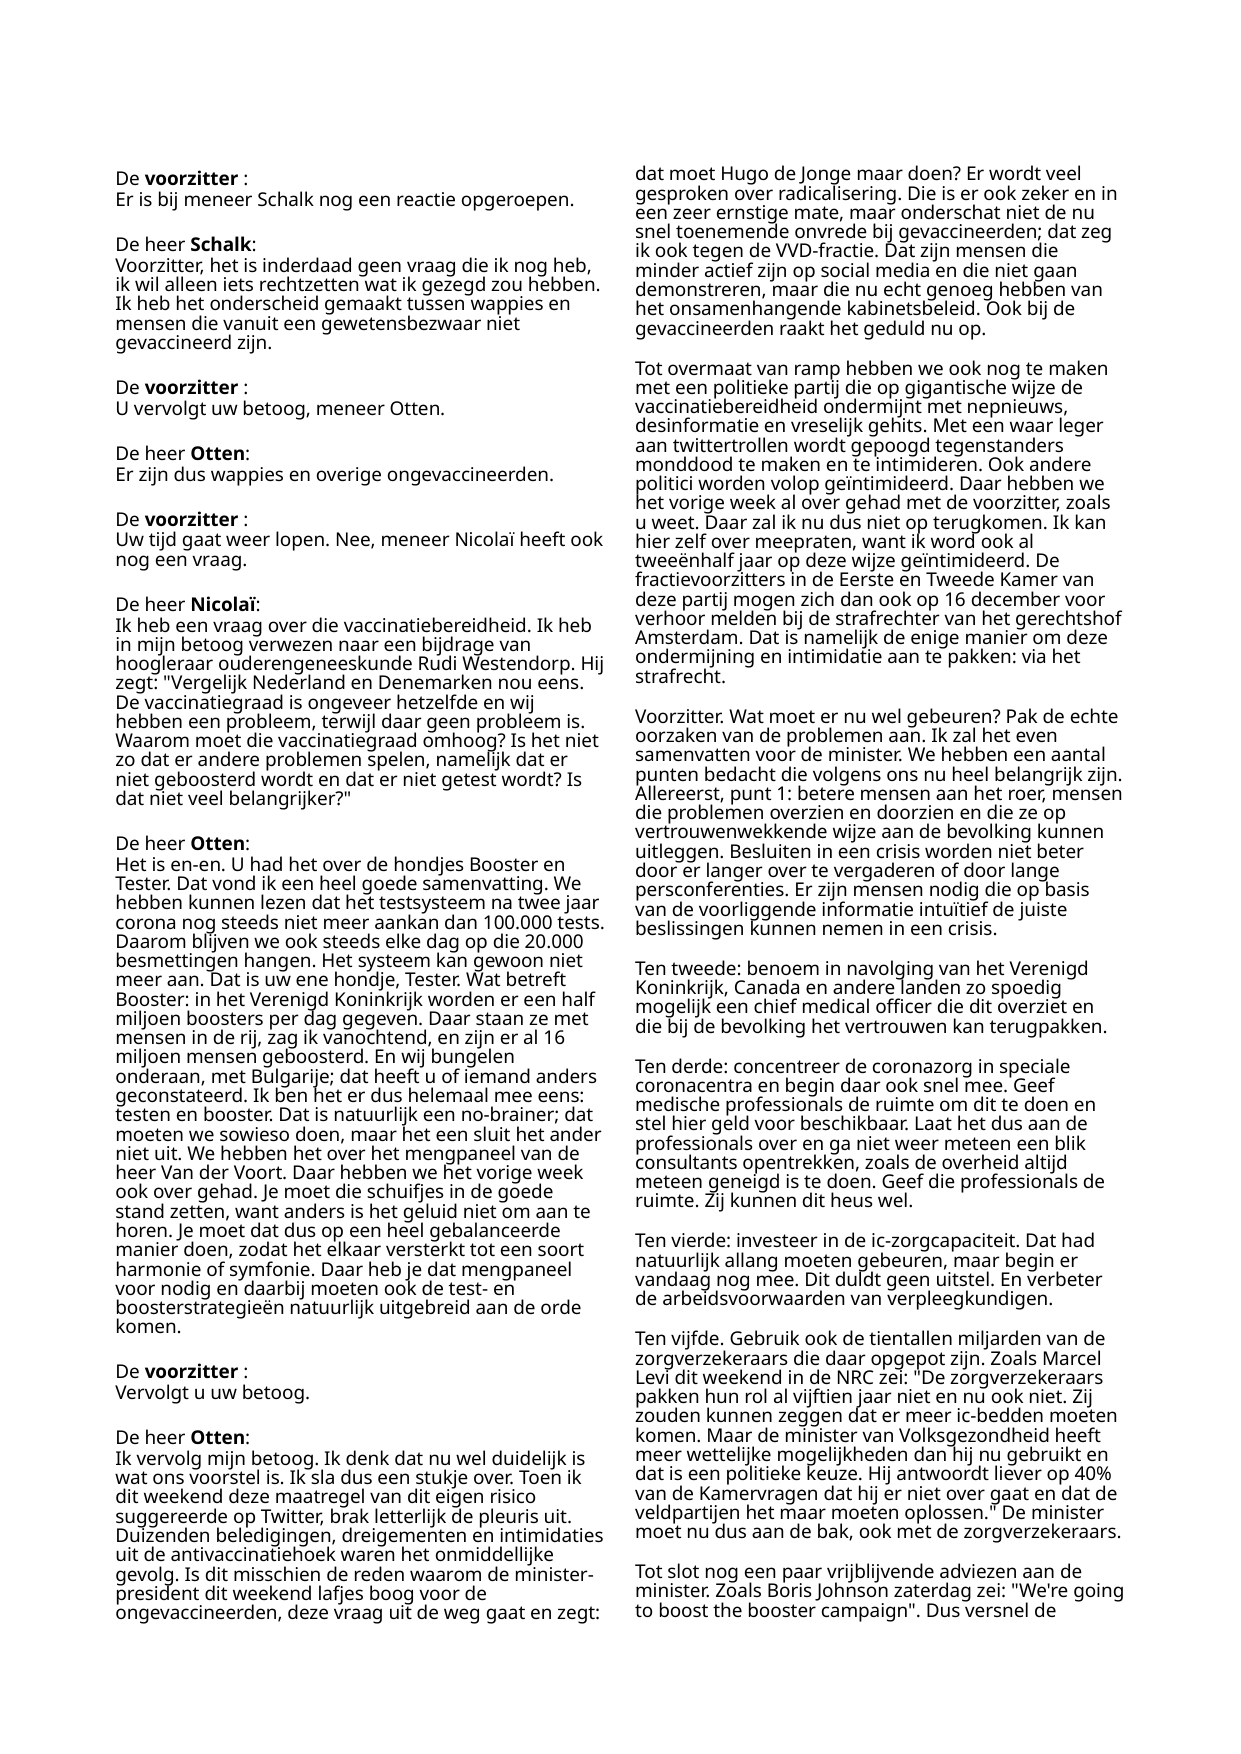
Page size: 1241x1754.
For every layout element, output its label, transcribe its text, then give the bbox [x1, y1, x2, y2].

text De heer Otten: [115, 440, 605, 466]
text Ik vervolg mijn betoog. Ik denk dat nu wel duidelijk is wat ons voorstel is. Ik sla dus een stukje over. Toen ik dit weekend deze maatregel van dit eigen risico suggereerde op Twitter, brak letterlijk de pleuris uit. Duizenden beledigingen, dreigementen en intimidaties uit de antivaccinatiehoek waren het onmiddellijke gevolg. Is dit misschien de reden waarom de minister-president dit weekend lafjes boog voor de ongevaccineerden, deze vraag uit de weg gaat en zegt: [115, 1450, 605, 1623]
text Ten vierde: investeer in de ic-zorgcapaciteit. Dat had natuurlijk allang moeten gebeuren, maar begin er vandaag nog mee. Dit duldt geen uitstel. En verbeter de arbeidsvoorwaarden van verpleegkundigen. [635, 1232, 1125, 1309]
text De voorzitter : [115, 374, 605, 400]
text U vervolgt uw betoog, meneer Otten. [115, 400, 605, 419]
text Ten vijfde. Gebruik ook de tientallen miljarden van de zorgverzekeraars die daar opgepot zijn. Zoals Marcel Levi dit weekend in de NRC zei: "De zorgverzekeraars pakken hun rol al vijftien jaar niet en nu ook niet. Zij zouden kunnen zeggen dat er meer ic-bedden moeten komen. Maar de minister van Volksgezondheid heeft meer wettelijke mogelijkheden dan hij nu gebruikt en dat is een politieke keuze. Hij antwoordt liever op 40% van de Kamervragen dat hij er niet over gaat en dat de veldpartijen het maar moeten oplossen." De minister moet nu dus aan de bak, ook met de zorgverzekeraars. [635, 1330, 1125, 1542]
text Er zijn dus wappies en overige ongevaccineerden. [115, 466, 605, 485]
text Tot slot nog een paar vrijblijvende adviezen aan de minister. Zoals Boris Johnson zaterdag zei: "We're going to boost the booster campaign". Dus versnel de [635, 1563, 1125, 1621]
text Voorzitter. Wat moet er nu wel gebeuren? Pak de echte oorzaken van de problemen aan. Ik zal het even samenvatten voor de minister. We hebben een aantal punten bedacht die volgens ons nu heel belangrijk zijn. Allereerst, punt 1: betere mensen aan het roer, mensen die problemen overzien en doorzien en die ze op vertrouwenwekkende wijze aan de bevolking kunnen uitleggen. Besluiten in een crisis worden niet beter door er langer over te vergaderen of door lange persconferenties. Er zijn mensen nodig die op basis van de voorliggende informatie intuïtief de juiste beslissingen kunnen nemen in een crisis. [635, 708, 1125, 939]
text Voorzitter, het is inderdaad geen vraag die ik nog heb, ik wil alleen iets rechtzetten wat ik gezegd zou hebben. Ik heb het onderscheid gemaakt tussen wappies en mensen die vanuit een gewetensbezwaar niet gevaccineerd zijn. [115, 257, 605, 353]
text Ten tweede: benoem in navolging van het Verenigd Koninkrijk, Canada en andere landen zo spoedig mogelijk een chief medical officer die dit overziet en die bij de bevolking het vertrouwen kan terugpakken. [635, 960, 1125, 1037]
text Ten derde: concentreer de coronazorg in speciale coronacentra en begin daar ook snel mee. Geef medische professionals de ruimte om dit te doen en stel hier geld voor beschikbaar. Laat het dus aan de professionals over en ga niet weer meteen een blik consultants opentrekken, zoals de overheid altijd meteen geneigd is te doen. Geef die professionals de ruimte. Zij kunnen dit heus wel. [635, 1058, 1125, 1212]
text Het is en-en. U had het over de hondjes Booster en Tester. Dat vond ik een heel goede samenvatting. We hebben kunnen lezen dat het testsysteem na twee jaar corona nog steeds niet meer aankan dan 100.000 tests. Daarom blijven we ook steeds elke dag op die 20.000 besmettingen hangen. Het systeem kan gewoon niet meer aan. Dat is uw ene hondje, Tester. Wat betreft Booster: in het Verenigd Koninkrijk worden er een half miljoen boosters per dag gegeven. Daar staan ze met mensen in de rij, zag ik vanochtend, en zijn er al 16 miljoen mensen geboosterd. En wij bungelen onderaan, met Bulgarije; dat heeft u of iemand anders geconstateerd. Ik ben het er dus helemaal mee eens: testen en booster. Dat is natuurlijk een no-brainer; dat moeten we sowieso doen, maar het een sluit het ander niet uit. We hebben het over het mengpaneel van de heer Van der Voort. Daar hebben we het vorige week ook over gehad. Je moet die schuifjes in de goede stand zetten, want anders is het geluid niet om aan te horen. Je moet dat dus op een heel gebalanceerde manier doen, zodat het elkaar versterkt tot een soort harmonie of symfonie. Daar heb je dat mengpaneel voor nodig en daarbij moeten ook de test- en boosterstrategieën natuurlijk uitgebreid aan de orde komen. [115, 856, 605, 1338]
text Er is bij meneer Schalk nog een reactie opgeroepen. [115, 191, 605, 210]
text Vervolgt u uw betoog. [115, 1384, 605, 1403]
text Uw tijd gaat weer lopen. Nee, meneer Nicolaï heeft ook nog een vraag. [115, 531, 605, 570]
text dat moet Hugo de Jonge maar doen? Er wordt veel gesproken over radicalisering. Die is er ook zeker en in een zeer ernstige mate, maar onderschat niet de nu snel toenemende onvrede bij gevaccineerden; dat zeg ik ook tegen de VVD-fractie. Dat zijn mensen die minder actief zijn op social media en die niet gaan demonstreren, maar die nu echt genoeg hebben van het onsamenhangende kabinetsbeleid. Ook bij de gevaccineerden raakt het geduld nu op. [635, 165, 1125, 339]
text De heer Otten: [115, 1424, 605, 1450]
text Ik heb een vraag over die vaccinatiebereidheid. Ik heb in mijn betoog verwezen naar een bijdrage van hoogleraar ouderengeneeskunde Rudi Westendorp. Hij zegt: "Vergelijk Nederland en Denemarken nou eens. De vaccinatiegraad is ongeveer hetzelfde en wij hebben een probleem, terwijl daar geen probleem is. Waarom moet die vaccinatiegraad omhoog? Is het niet zo dat er andere problemen spelen, namelijk dat er niet geboosterd wordt en dat er niet getest wordt? Is dat niet veel belangrijker?" [115, 617, 605, 809]
text De heer Nicolaï: [115, 591, 605, 617]
text De heer Otten: [115, 830, 605, 856]
text De voorzitter : [115, 506, 605, 531]
text De voorzitter : [115, 165, 605, 191]
text Tot overmaat van ramp hebben we ook nog te maken met een politieke partij die op gigantische wijze de vaccinatiebereidheid ondermijnt met nepnieuws, desinformatie en vreselijk gehits. Met een waar leger aan twittertrollen wordt gepoogd tegenstanders monddood te maken en te intimideren. Ook andere politici worden volop geïntimideerd. Daar hebben we het vorige week al over gehad met de voorzitter, zoals u weet. Daar zal ik nu dus niet op terugkomen. Ik kan hier zelf over meepraten, want ik word ook al tweeënhalf jaar op deze wijze geïntimideerd. De fractievoorzitters in de Eerste en Tweede Kamer van deze partij mogen zich dan ook op 16 december voor verhoor melden bij de strafrechter van het gerechtshof Amsterdam. Dat is namelijk de enige manier om deze ondermijning en intimidatie aan te pakken: via het strafrecht. [635, 359, 1125, 687]
text De heer Schalk: [115, 231, 605, 257]
text De voorzitter : [115, 1358, 605, 1384]
